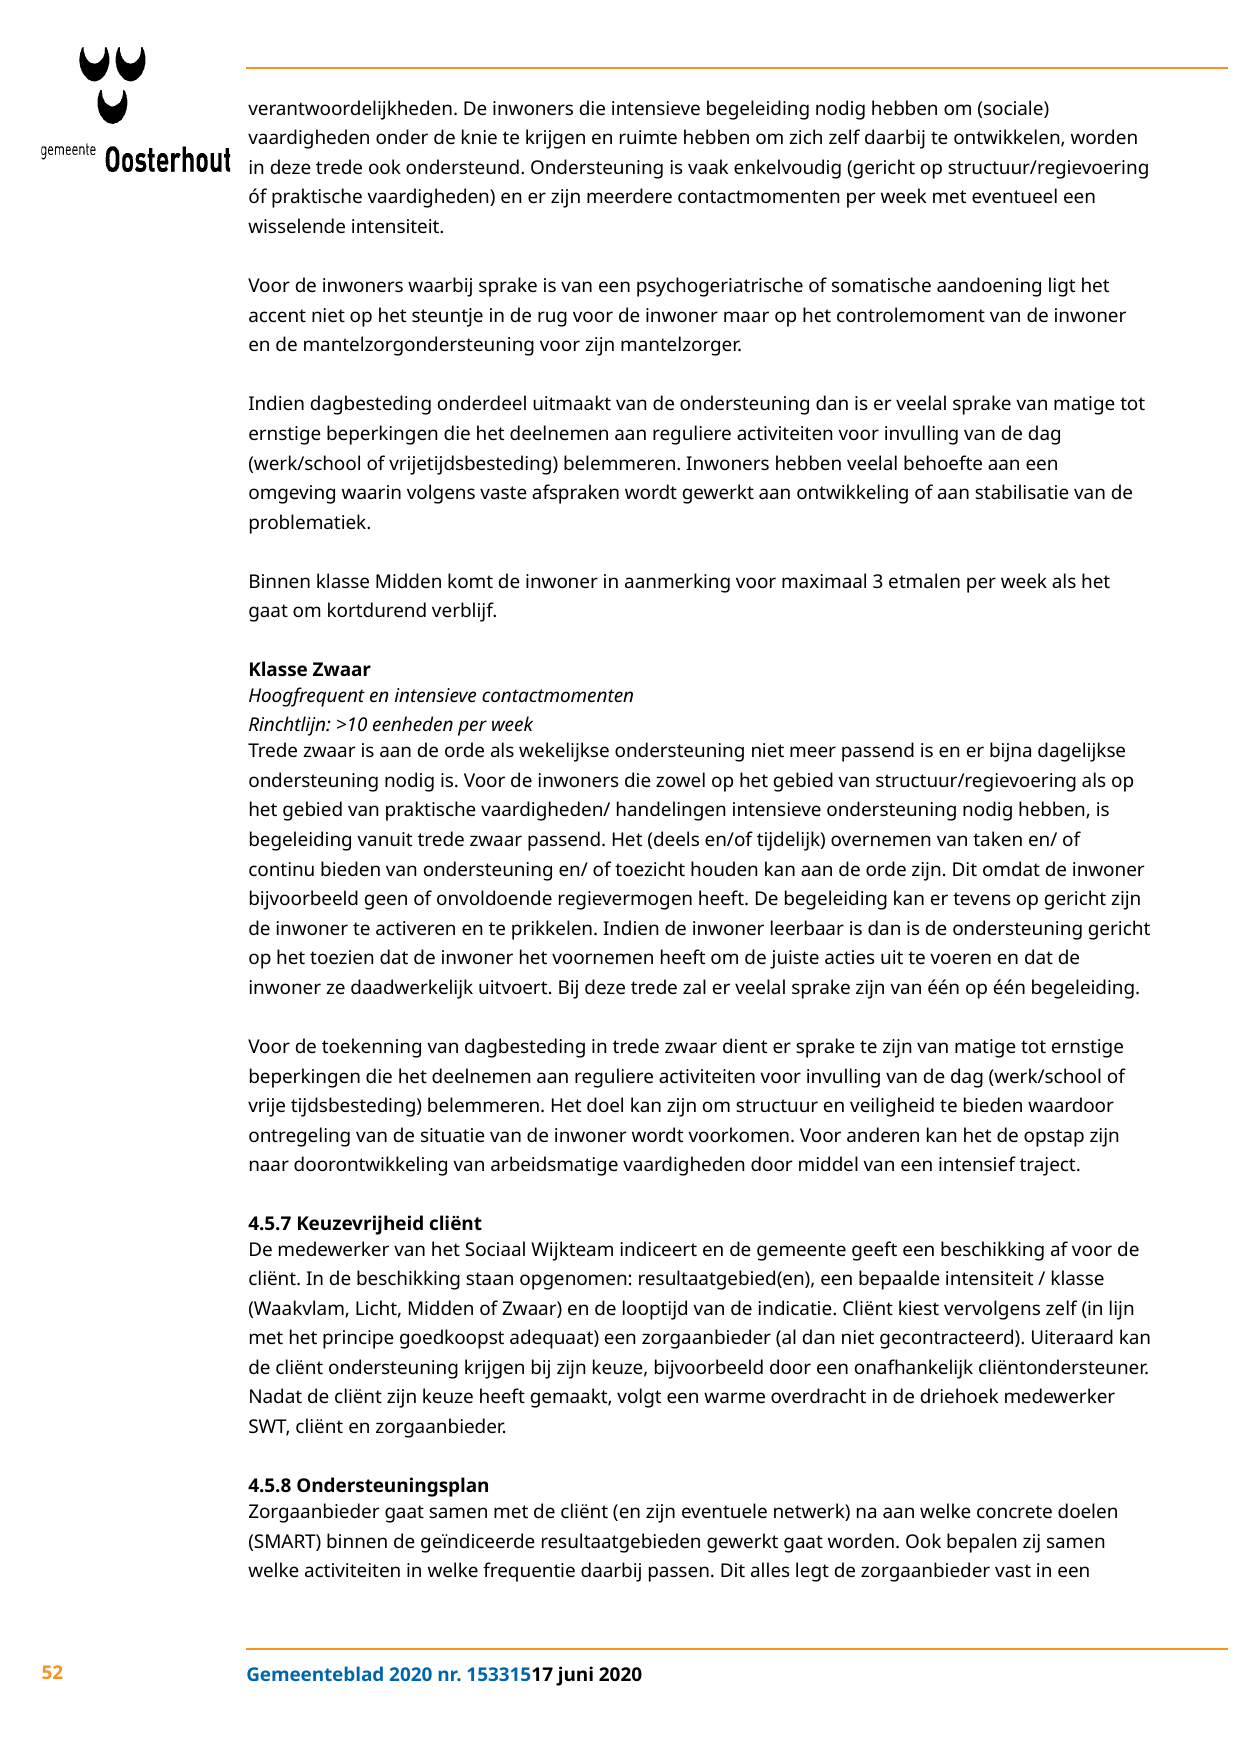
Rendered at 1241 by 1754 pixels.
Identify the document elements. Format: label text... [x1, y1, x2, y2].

text 4.5.8 Ondersteuningsplan [248, 1472, 1152, 1498]
table_header Klasse Zwaar [248, 656, 1152, 682]
text De medewerker van het Sociaal Wijkteam indiceert en de gemeente geeft een beschikking af voor de cliënt. In de beschikking staan opgenomen: resultaatgebied(en), een bepaalde intensiteit / klasse (Waakvlam, Licht, Midden of Zwaar) en de looptijd van de indicatie. Cliënt kiest vervolgens zelf (in lijn met het principe goedkoopst adequaat) een zorgaanbieder (al dan niet gecontracteerd). Uiteraard kan de cliënt ondersteuning krijgen bij zijn keuze, bijvoorbeeld door een onafhankelijk cliëntondersteuner. Nadat de cliënt zijn keuze heeft gemaakt, volgt een warme overdracht in de driehoek medewerker SWT, cliënt en zorgaanbieder. [248, 1236, 1152, 1439]
table_cell Hoogfrequent en intensieve contactmomenten Rinchtlijn: >10 eenheden per week [248, 682, 1152, 737]
table_cell Trede zwaar is aan de orde als wekelijkse ondersteuning niet meer passend is en er bijna dagelijkse ondersteuning nodig is. Voor de inwoners die zowel op het gebied van structuur/regievoering als op het gebied van praktische vaardigheden/ handelingen intensieve ondersteuning nodig hebben, is begeleiding vanuit trede zwaar passend. Het (deels en/of tijdelijk) overnemen van taken en/ of continu bieden van ondersteuning en/ of toezicht houden kan aan de orde zijn. Dit omdat de inwoner bijvoorbeeld geen of onvoldoende regievermogen heeft. De begeleiding kan er tevens op gericht zijn de inwoner te activeren en te prikkelen. Indien de inwoner leerbaar is dan is de ondersteuning gericht op het toezien dat de inwoner het voornemen heeft om de juiste acties uit te voeren en dat de inwoner ze daadwerkelijk uitvoert. Bij deze trede zal er veelal sprake zijn van één op één begeleiding. Voor de toekenning van dagbesteding in trede zwaar dient er sprake te zijn van matige tot ernstige beperkingen die het deelnemen aan reguliere activiteiten voor invulling van de dag (werk/school of vrije tijdsbesteding) belemmeren. Het doel kan zijn om structuur en veiligheid te bieden waardoor ontregeling van de situatie van de inwoner wordt voorkomen. Voor anderen kan het de opstap zijn naar doorontwikkeling van arbeidsmatige vaardigheden door middel van een intensief traject. [248, 738, 1152, 1177]
text 4.5.7 Keuzevrijheid cliënt [248, 1210, 1152, 1236]
picture [41, 47, 231, 172]
table_cell verantwoordelijkheden. De inwoners die intensieve begeleiding nodig hebben om (sociale) vaardigheden onder de knie te krijgen en ruimte hebben om zich zelf daarbij te ontwikkelen, worden in deze trede ook ondersteund. Ondersteuning is vaak enkelvoudig (gericht op structuur/regievoering óf praktische vaardigheden) en er zijn meerdere contactmomenten per week met eventueel een wisselende intensiteit. Voor de inwoners waarbij sprake is van een psychogeriatrische of somatische aandoening ligt het accent niet op het steuntje in de rug voor de inwoner maar op het controlemoment van de inwoner en de mantelzorgondersteuning voor zijn mantelzorger. Indien dagbesteding onderdeel uitmaakt van de ondersteuning dan is er veelal sprake van matige tot ernstige beperkingen die het deelnemen aan reguliere activiteiten voor invulling van de dag (werk/school of vrijetijdsbesteding) belemmeren. Inwoners hebben veelal behoefte aan een omgeving waarin volgens vaste afspraken wordt gewerkt aan ontwikkeling of aan stabilisatie van de problematiek. Binnen klasse Midden komt de inwoner in aanmerking voor maximaal 3 etmalen per week als het gaat om kortdurend verblijf. [248, 95, 1152, 623]
text Zorgaanbieder gaat samen met de cliënt (en zijn eventuele netwerk) na aan welke concrete doelen (SMART) binnen de geïndiceerde resultaatgebieden gewerkt gaat worden. Ook bepalen zij samen welke activiteiten in welke frequentie daarbij passen. Dit alles legt de zorgaanbieder vast in een [248, 1498, 1152, 1583]
